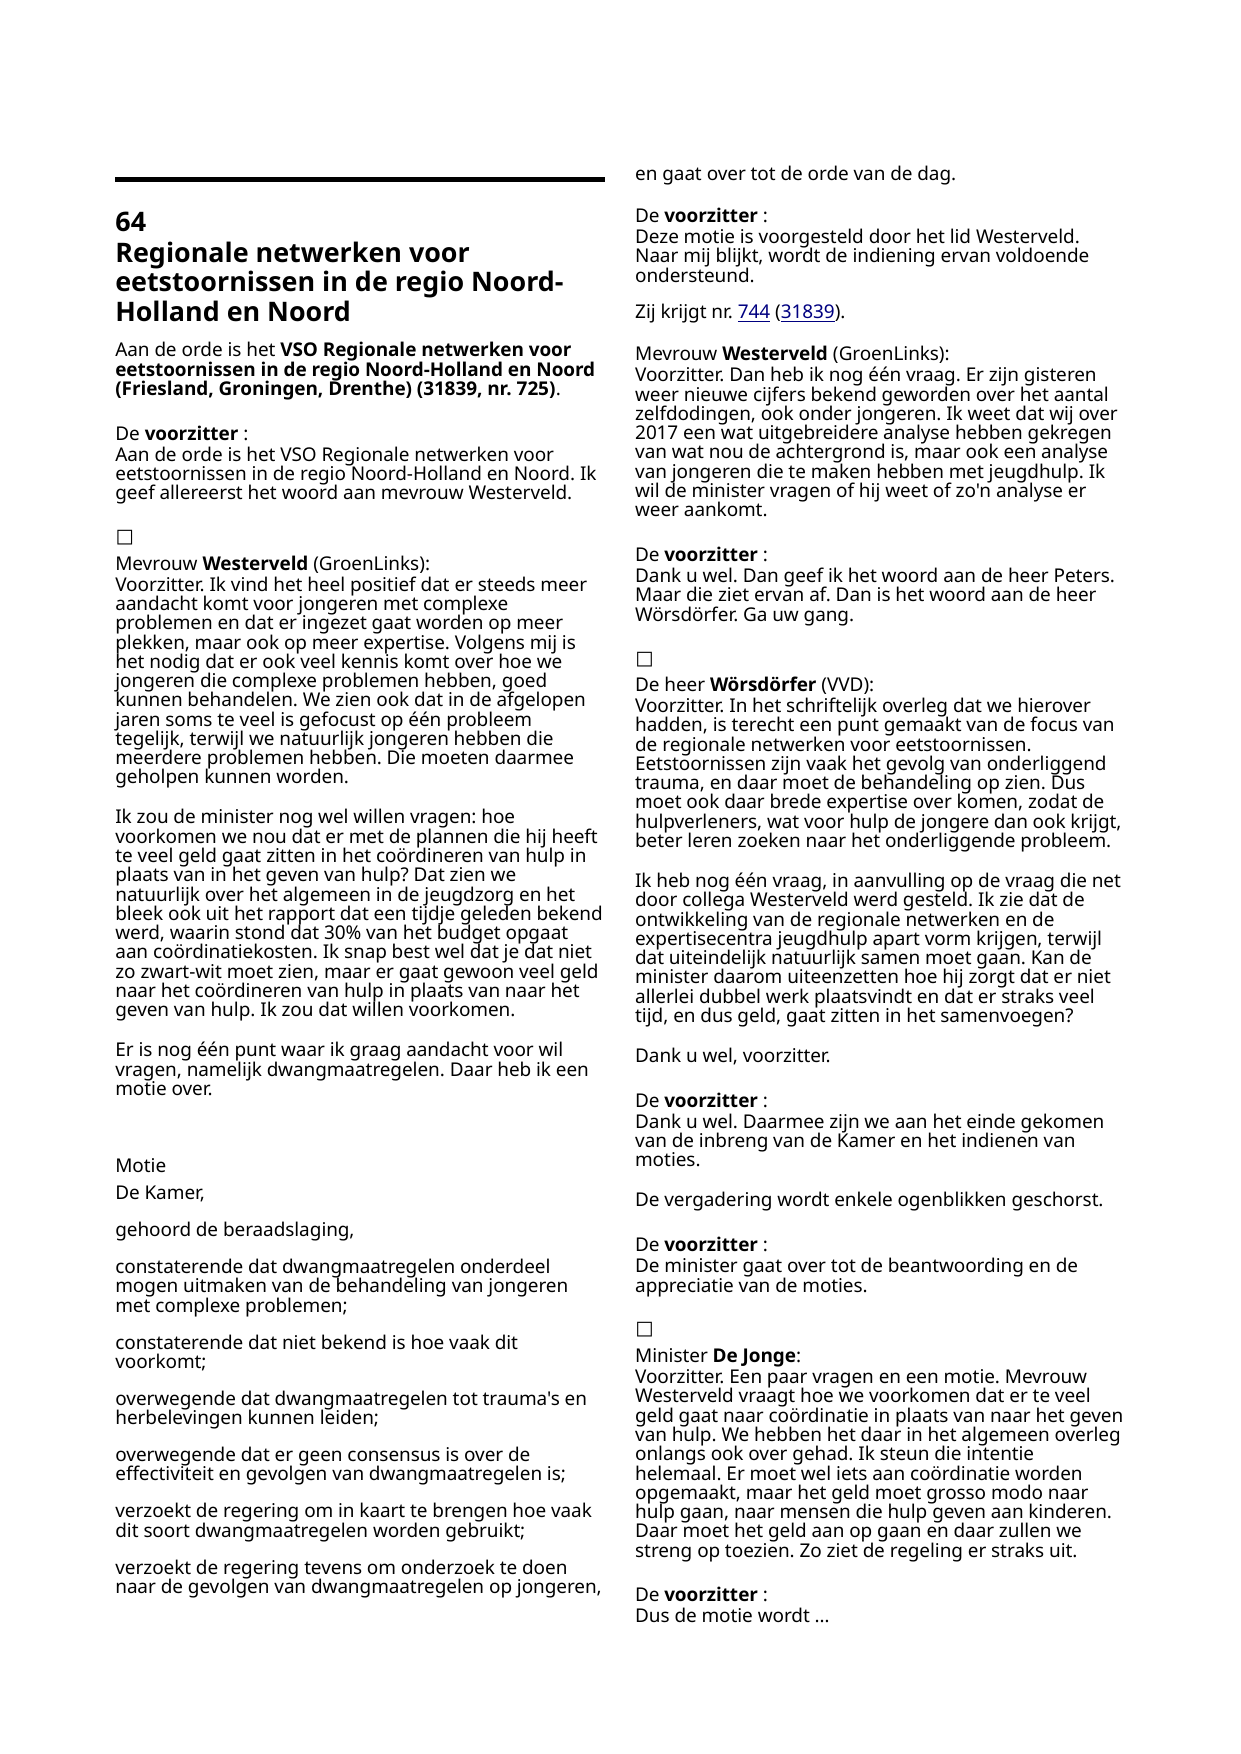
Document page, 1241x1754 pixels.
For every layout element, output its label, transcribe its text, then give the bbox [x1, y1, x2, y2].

text verzoekt de regering tevens om onderzoek te doen naar de gevolgen van dwangmaatregelen op jongeren, [115, 1559, 605, 1597]
text Ik zou de minister nog wel willen vragen: hoe voorkomen we nou dat er met de plannen die hij heeft te veel geld gaat zitten in het coördineren van hulp in plaats van in het geven van hulp? Dat zien we natuurlijk over het algemeen in de jeugdzorg en het bleek ook uit het rapport dat een tijdje geleden bekend werd, waarin stond dat 30% van het budget opgaat aan coördinatiekosten. Ik snap best wel dat je dat niet zo zwart-wit moet zien, maar er gaat gewoon veel geld naar het coördineren van hulp in plaats van naar het geven van hulp. Ik zou dat willen voorkomen. [115, 808, 605, 1021]
text De voorzitter : [635, 1232, 1125, 1257]
text Dank u wel. Daarmee zijn we aan het einde gekomen van de inbreng van de Kamer en het indienen van moties. [635, 1113, 1125, 1171]
text ⬜ [115, 524, 605, 550]
text Er is nog één punt waar ik graag aandacht voor wil vragen, namelijk dwangmaatregelen. Daar heb ik een motie over. [115, 1041, 605, 1099]
text gehoord de beraadslaging, [115, 1221, 605, 1240]
text ⬜ [635, 1317, 1125, 1342]
text Aan de orde is het VSO Regionale netwerken voor eetstoornissen in de regio Noord-Holland en Noord (Friesland, Groningen, Drenthe) (31839, nr. 725). [115, 341, 605, 399]
text Ik heb nog één vraag, in aanvulling op de vraag die net door collega Westerveld werd gesteld. Ik zie dat de ontwikkeling van de regionale netwerken en de expertisecentra jeugdhulp apart vorm krijgen, terwijl dat uiteindelijk natuurlijk samen moet gaan. Kan de minister daarom uiteenzetten hoe hij zorgt dat er niet allerlei dubbel werk plaatsvindt en dat er straks veel tijd, en dus geld, gaat zitten in het samenvoegen? [635, 872, 1125, 1026]
text constaterende dat niet bekend is hoe vaak dit voorkomt; [115, 1334, 605, 1372]
text Voorzitter. Ik vind het heel positief dat er steeds meer aandacht komt voor jongeren met complexe problemen en dat er ingezet gaat worden op meer plekken, maar ook op meer expertise. Volgens mij is het nodig dat er ook veel kennis komt over hoe we jongeren die complexe problemen hebben, goed kunnen behandelen. We zien ook dat in de afgelopen jaren soms te veel is gefocust op één probleem tegelijk, terwijl we natuurlijk jongeren hebben die meerdere problemen hebben. Die moeten daarmee geholpen kunnen worden. [115, 576, 605, 788]
text De minister gaat over tot de beantwoording en de appreciatie van de moties. [635, 1257, 1125, 1296]
text Mevrouw Westerveld (GroenLinks): [635, 341, 1125, 366]
text Dank u wel, voorzitter. [635, 1047, 1125, 1066]
text De voorzitter : [635, 541, 1125, 567]
text Deze motie is voorgesteld door het lid Westerveld. Naar mij blijkt, wordt de indiening ervan voldoende ondersteund. [635, 228, 1125, 286]
text Voorzitter. Een paar vragen en een motie. Mevrouw Westerveld vraagt hoe we voorkomen dat er te veel geld gaat naar coördinatie in plaats van naar het geven van hulp. We hebben het daar in het algemeen overleg onlangs ook over gehad. Ik steun die intentie helemaal. Er moet wel iets aan coördinatie worden opgemaakt, maar het geld moet grosso modo naar hulp gaan, naar mensen die hulp geven aan kinderen. Daar moet het geld aan op gaan en daar zullen we streng op toezien. Zo ziet de regeling er straks uit. [635, 1368, 1125, 1561]
text Dus de motie wordt … [635, 1607, 1125, 1627]
text constaterende dat dwangmaatregelen onderdeel mogen uitmaken van de behandeling van jongeren met complexe problemen; [115, 1258, 605, 1316]
text De vergadering wordt enkele ogenblikken geschorst. [635, 1191, 1125, 1211]
text De heer Wörsdörfer (VVD): [635, 671, 1125, 697]
text Dank u wel. Dan geef ik het woord aan de heer Peters. Maar die ziet ervan af. Dan is het woord aan de heer Wörsdörfer. Ga uw gang. [635, 567, 1125, 625]
text De voorzitter : [115, 420, 605, 446]
text Aan de orde is het VSO Regionale netwerken voor eetstoornissen in de regio Noord-Holland en Noord. Ik geef allereerst het woord aan mevrouw Westerveld. [115, 446, 605, 503]
text 64 [115, 203, 605, 239]
text Minister De Jonge: [635, 1342, 1125, 1368]
text Voorzitter. Dan heb ik nog één vraag. Er zijn gisteren weer nieuwe cijfers bekend geworden over het aantal zelfdodingen, ook onder jongeren. Ik weet dat wij over 2017 een wat uitgebreidere analyse hebben gekregen van wat nou de achtergrond is, maar ook een analyse van jongeren die te maken hebben met jeugdhulp. Ik wil de minister vragen of hij weet of zo'n analyse er weer aankomt. [635, 366, 1125, 521]
text ⬜ [635, 646, 1125, 671]
text en gaat over tot de orde van de dag. [635, 165, 1125, 184]
text De voorzitter : [635, 1582, 1125, 1607]
text Regionale netwerken voor eetstoornissen in de regio Noord-Holland en Noord [115, 239, 605, 341]
text De voorzitter : [635, 1087, 1125, 1113]
text verzoekt de regering om in kaart te brengen hoe vaak dit soort dwangmaatregelen worden gebruikt; [115, 1502, 605, 1541]
text Zij krijgt nr. 744 (31839). [635, 303, 1125, 323]
text Motie [115, 1152, 605, 1178]
text overwegende dat er geen consensus is over de effectiviteit en gevolgen van dwangmaatregelen is; [115, 1446, 605, 1485]
text Voorzitter. In het schriftelijk overleg dat we hierover hadden, is terecht een punt gemaakt van de focus van de regionale netwerken voor eetstoornissen. Eetstoornissen zijn vaak het gevolg van onderliggend trauma, en daar moet de behandeling op zien. Dus moet ook daar brede expertise over komen, zodat de hulpverleners, wat voor hulp de jongere dan ook krijgt, beter leren zoeken naar het onderliggende probleem. [635, 697, 1125, 851]
text overwegende dat dwangmaatregelen tot trauma's en herbelevingen kunnen leiden; [115, 1390, 605, 1428]
text De Kamer, [115, 1184, 605, 1203]
text De voorzitter : [635, 202, 1125, 228]
text Mevrouw Westerveld (GroenLinks): [115, 550, 605, 576]
